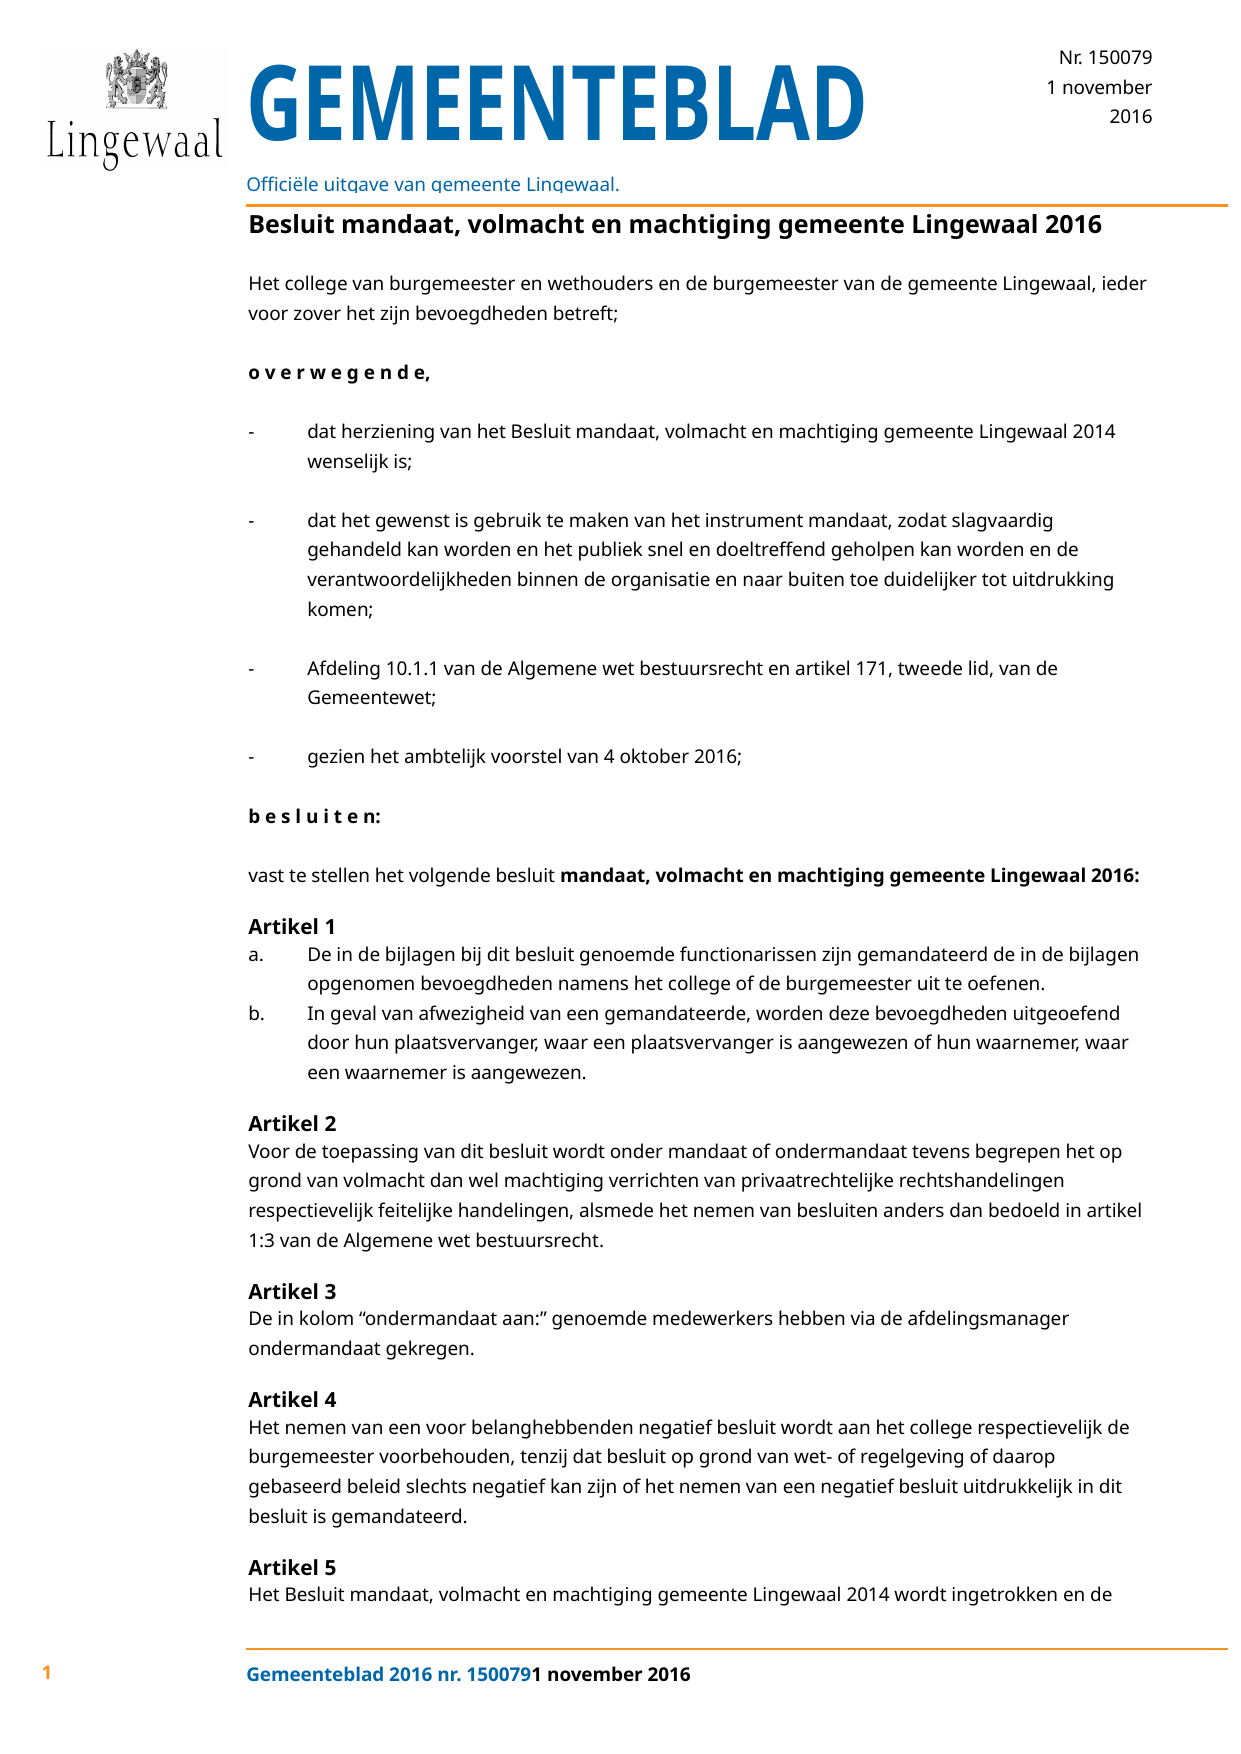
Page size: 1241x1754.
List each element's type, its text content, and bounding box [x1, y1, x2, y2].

text o v e r w e g e n d e, [248, 359, 1152, 385]
text Het nemen van een voor belanghebbenden negatief besluit wordt aan het college respectievelijk de burgemeester voorbehouden, tenzij dat besluit op grond van wet- of regelgeving of daarop gebaseerd beleid slechts negatief kan zijn of het nemen van een negatief besluit uitdrukkelijk in dit besluit is gemandateerd. [248, 1414, 1152, 1528]
picture [41, 47, 231, 172]
text Besluit mandaat, volmacht en machtiging gemeente Lingewaal 2016 [248, 207, 1152, 241]
text b e s l u i t e n: [248, 803, 1152, 828]
text Het college van burgemeester en wethouders en de burgemeester van de gemeente Lingewaal, ieder voor zover het zijn bevoegdheden betreft; [248, 270, 1152, 326]
text vast te stellen het volgende besluit mandaat, volmacht en machtiging gemeente Lingewaal 2016: [248, 862, 1152, 888]
text Artikel 4 [248, 1386, 1152, 1414]
list gezien het ambtelijk voorstel van 4 oktober 2016; [248, 744, 1152, 769]
text Artikel 3 [248, 1277, 1152, 1306]
list In geval van afwezigheid van een gemandateerde, worden deze bevoegdheden uitgeoefend door hun plaatsvervanger, waar een plaatsvervanger is aangewezen of hun waarnemer, waar een waarnemer is aangewezen. [248, 1000, 1152, 1085]
text Artikel 5 [248, 1553, 1152, 1582]
list dat het gewenst is gebruik te maken van het instrument mandaat, zodat slagvaardig gehandeld kan worden en het publiek snel en doeltreffend geholpen kan worden en de verantwoordelijkheden binnen de organisatie en naar buiten toe duidelijker tot uitdrukking komen; [248, 507, 1152, 621]
list De in de bijlagen bij dit besluit genoemde functionarissen zijn gemandateerd de in de bijlagen opgenomen bevoegdheden namens het college of de burgemeester uit te oefenen. [248, 941, 1152, 996]
text Het Besluit mandaat, volmacht en machtiging gemeente Lingewaal 2014 wordt ingetrokken en de [248, 1582, 1152, 1607]
text De in kolom “ondermandaat aan:” genoemde medewerkers hebben via de afdelingsmanager ondermandaat gekregen. [248, 1306, 1152, 1361]
text Voor de toepassing van dit besluit wordt onder mandaat of ondermandaat tevens begrepen het op grond van volmacht dan wel machtiging verrichten van privaatrechtelijke rechtshandelingen respectievelijk feitelijke handelingen, alsmede het nemen van besluiten anders dan bedoeld in artikel 1:3 van de Algemene wet bestuursrecht. [248, 1138, 1152, 1252]
list Afdeling 10.1.1 van de Algemene wet bestuursrecht en artikel 171, tweede lid, van de Gemeentewet; [248, 655, 1152, 710]
text Artikel 1 [248, 912, 1152, 941]
text Artikel 2 [248, 1109, 1152, 1138]
list dat herziening van het Besluit mandaat, volmacht en machtiging gemeente Lingewaal 2014 wenselijk is; [248, 418, 1152, 473]
